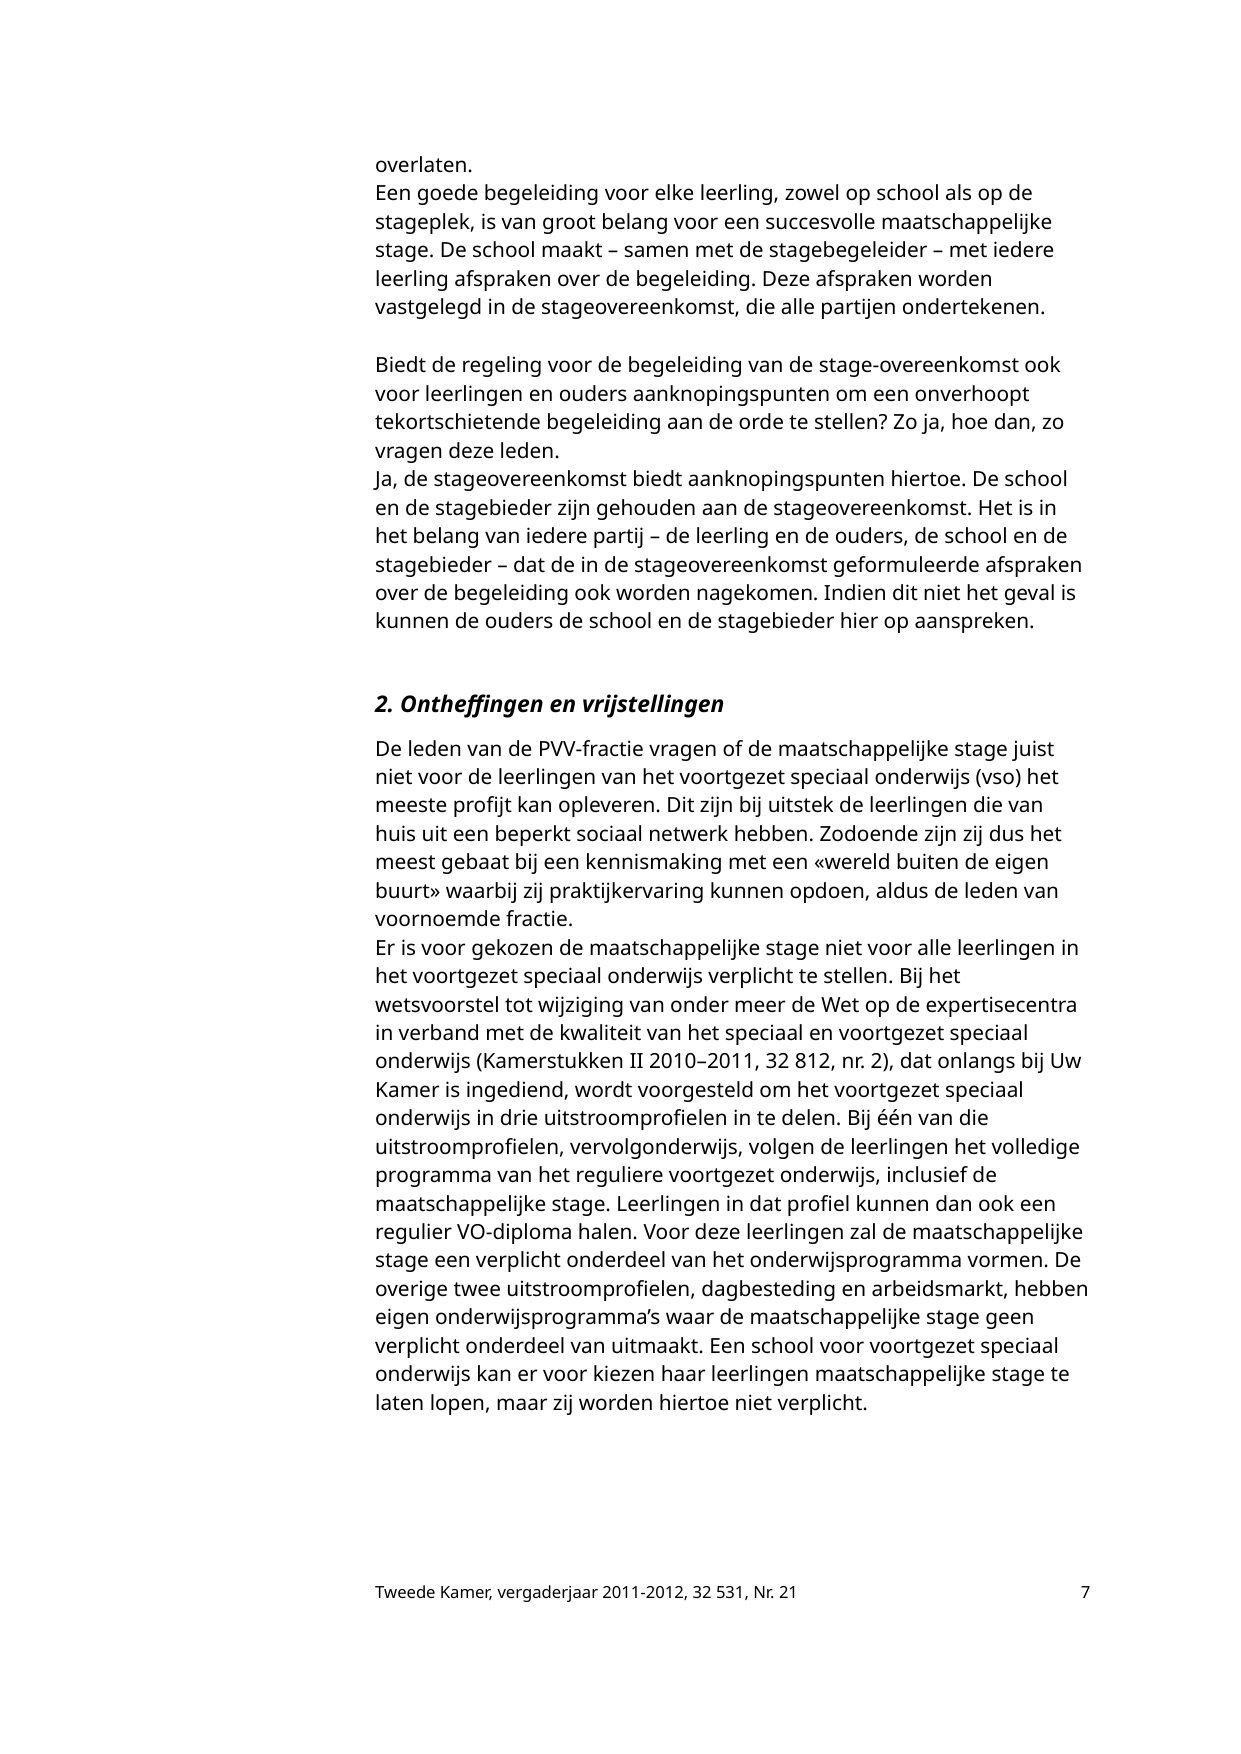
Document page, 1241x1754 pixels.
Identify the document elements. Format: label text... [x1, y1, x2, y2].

text Ja, de stageovereenkomst biedt aanknopingspunten hiertoe. De school en de stagebieder zijn gehouden aan de stageovereenkomst. Het is in het belang van iedere partij – de leerling en de ouders, de school en de stagebieder – dat de in de stageovereenkomst geformuleerde afspraken over de begeleiding ook worden nagekomen. Indien dit niet het geval is kunnen de ouders de school en de stagebieder hier op aanspreken. [375, 464, 1090, 635]
subtitle 2. Ontheffingen en vrijstellingen [375, 687, 1090, 719]
text Er is voor gekozen de maatschappelijke stage niet voor alle leerlingen in het voortgezet speciaal onderwijs verplicht te stellen. Bij het wetsvoorstel tot wijziging van onder meer de Wet op de expertisecentra in verband met de kwaliteit van het speciaal en voortgezet speciaal onderwijs (Kamerstukken II 2010–2011, 32 812, nr. 2), dat onlangs bij Uw Kamer is ingediend, wordt voorgesteld om het voortgezet speciaal onderwijs in drie uitstroomprofielen in te delen. Bij één van die uitstroomprofielen, vervolgonderwijs, volgen de leerlingen het volledige programma van het reguliere voortgezet onderwijs, inclusief de maatschappelijke stage. Leerlingen in dat profiel kunnen dan ook een regulier VO-diploma halen. Voor deze leerlingen zal de maatschappelijke stage een verplicht onderdeel van het onderwijsprogramma vormen. De overige twee uitstroomprofielen, dagbesteding en arbeidsmarkt, hebben eigen onderwijsprogramma’s waar de maatschappelijke stage geen verplicht onderdeel van uitmaakt. Een school voor voortgezet speciaal onderwijs kan er voor kiezen haar leerlingen maatschappelijke stage te laten lopen, maar zij worden hiertoe niet verplicht. [375, 933, 1090, 1416]
text Biedt de regeling voor de begeleiding van de stage-overeenkomst ook voor leerlingen en ouders aanknopingspunten om een onverhoopt tekortschietende begeleiding aan de orde te stellen? Zo ja, hoe dan, zo vragen deze leden. [375, 351, 1090, 464]
text Een goede begeleiding voor elke leerling, zowel op school als op de stageplek, is van groot belang voor een succesvolle maatschappelijke stage. De school maakt – samen met de stagebegeleider – met iedere leerling afspraken over de begeleiding. Deze afspraken worden vastgelegd in de stageovereenkomst, die alle partijen ondertekenen. [375, 178, 1090, 321]
text De leden van de PVV-fractie vragen of de maatschappelijke stage juist niet voor de leerlingen van het voortgezet speciaal onderwijs (vso) het meeste profijt kan opleveren. Dit zijn bij uitstek de leerlingen die van huis uit een beperkt sociaal netwerk hebben. Zodoende zijn zij dus het meest gebaat bij een kennismaking met een «wereld buiten de eigen buurt» waarbij zij praktijkervaring kunnen opdoen, aldus de leden van voornoemde fractie. [375, 734, 1090, 933]
text overlaten. [375, 150, 1090, 178]
